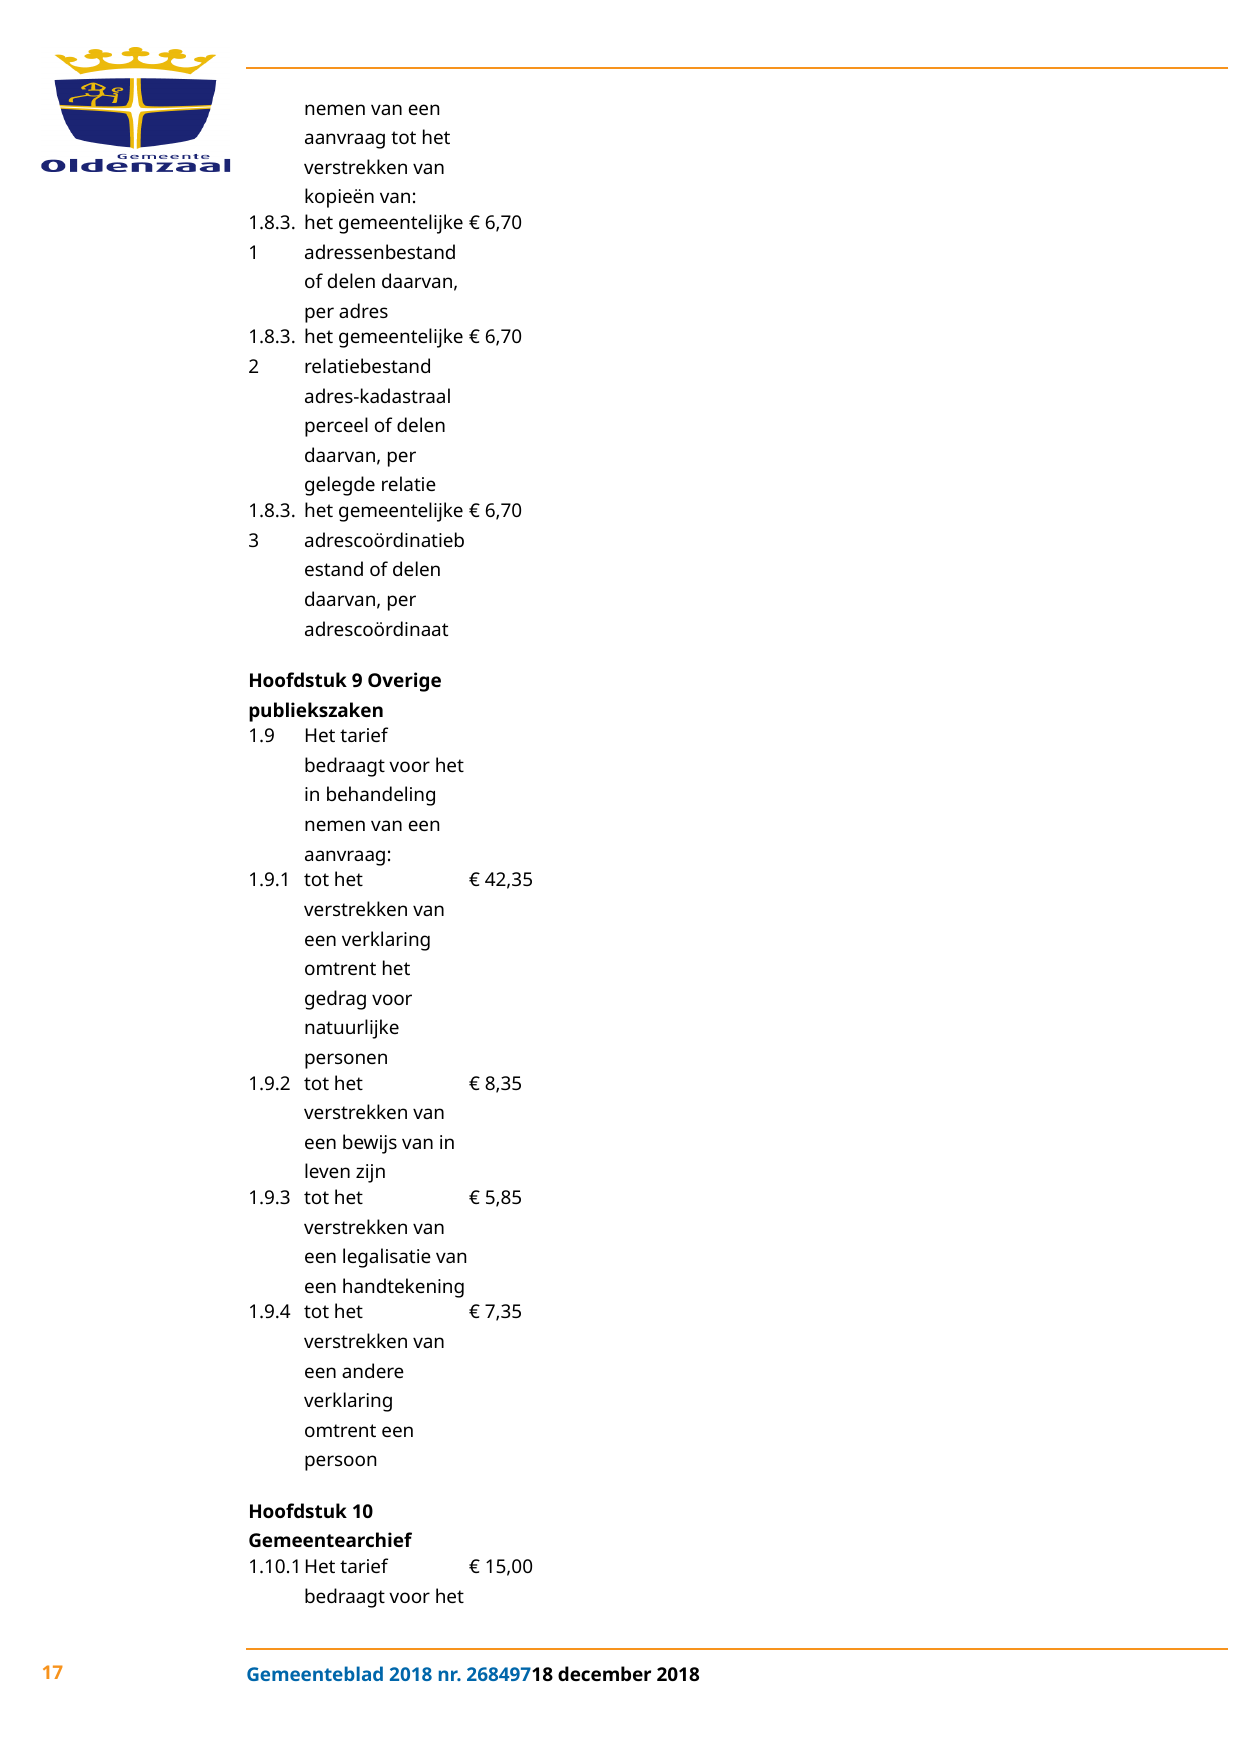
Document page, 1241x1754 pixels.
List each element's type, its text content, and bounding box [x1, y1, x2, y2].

table_cell [649, 723, 704, 867]
table_cell [537, 1070, 593, 1184]
table_cell [593, 1473, 649, 1498]
table_cell [760, 1299, 816, 1472]
table_cell [705, 1473, 760, 1498]
table_cell [304, 641, 469, 667]
table_cell het gemeentelijke adressenbestand of delen daarvan, per adres [304, 209, 469, 324]
table_cell [705, 641, 760, 667]
table_cell [593, 498, 649, 641]
table_cell [248, 1473, 304, 1498]
table_cell [649, 641, 704, 667]
table_cell 1.8.3.3 [248, 498, 304, 641]
table_cell tot het verstrekken van een verklaring omtrent het gedrag voor natuurlijke personen [304, 867, 469, 1070]
table_cell [537, 1498, 593, 1553]
table_cell € 6,70 [469, 209, 537, 324]
table_cell [760, 723, 816, 867]
table_cell [537, 1473, 593, 1498]
table_cell [593, 1299, 649, 1472]
table_cell [705, 867, 760, 1070]
table_cell [593, 95, 649, 209]
table_cell [705, 95, 760, 209]
table_cell [649, 667, 704, 722]
table_cell [593, 667, 649, 722]
table_cell [705, 1554, 760, 1609]
table_cell [469, 1473, 537, 1498]
table_cell [593, 209, 649, 324]
table_cell [705, 324, 760, 497]
table_cell [649, 209, 704, 324]
table_cell [705, 1299, 760, 1472]
table_cell [304, 1473, 469, 1498]
table_cell [705, 1184, 760, 1299]
table_cell [760, 641, 816, 667]
table_cell [649, 1070, 704, 1184]
table_cell € 6,70 [469, 498, 537, 641]
table_cell [593, 324, 649, 497]
table_cell [705, 1498, 760, 1553]
table_cell het gemeentelijke relatiebestand adres-kadastraal perceel of delen daarvan, per gelegde relatie [304, 324, 469, 497]
table_cell [760, 498, 816, 641]
table_cell [248, 95, 304, 209]
table_cell € 8,35 [469, 1070, 537, 1184]
table_cell nemen van een aanvraag tot het verstrekken van kopieën van: [304, 95, 469, 209]
table_cell tot het verstrekken van een legalisatie van een handtekening [304, 1184, 469, 1299]
table_cell [593, 867, 649, 1070]
table_cell 1.9.2 [248, 1070, 304, 1184]
table_cell € 5,85 [469, 1184, 537, 1299]
table_cell [760, 209, 816, 324]
table_cell [760, 1554, 816, 1609]
table_cell 1.9 [248, 723, 304, 867]
table_cell [649, 1498, 704, 1553]
table_cell € 6,70 [469, 324, 537, 497]
table_cell [537, 1554, 593, 1609]
table_cell 1.10.1 [248, 1554, 304, 1609]
table_cell [705, 498, 760, 641]
table_cell [537, 641, 593, 667]
table_cell [469, 95, 537, 209]
table_cell tot het verstrekken van een andere verklaring omtrent een persoon [304, 1299, 469, 1472]
table_cell Het tarief bedraagt voor het [304, 1554, 469, 1609]
table_cell [705, 667, 760, 722]
table_cell € 15,00 [469, 1554, 537, 1609]
table_cell [537, 723, 593, 867]
table_cell [649, 324, 704, 497]
table_cell 1.9.1 [248, 867, 304, 1070]
table_cell tot het verstrekken van een bewijs van in leven zijn [304, 1070, 469, 1184]
table_cell [649, 867, 704, 1070]
table_cell [593, 641, 649, 667]
table_cell [469, 1498, 537, 1553]
table_cell [469, 667, 537, 722]
table_cell [649, 498, 704, 641]
table_cell [705, 209, 760, 324]
table_cell [469, 723, 537, 867]
table_cell [649, 1473, 704, 1498]
table_cell 1.9.4 [248, 1299, 304, 1472]
table_cell [537, 95, 593, 209]
table_cell [593, 1070, 649, 1184]
table_cell [760, 1184, 816, 1299]
picture [41, 47, 231, 172]
table_cell [649, 1184, 704, 1299]
table_cell [593, 1498, 649, 1553]
table_cell Hoofdstuk 10 Gemeentearchief [248, 1498, 469, 1553]
table_cell [537, 324, 593, 497]
table_cell [248, 641, 304, 667]
table_cell [760, 1498, 816, 1553]
table_cell [593, 723, 649, 867]
table_cell Het tarief bedraagt voor het in behandeling nemen van een aanvraag: [304, 723, 469, 867]
table_cell [760, 95, 816, 209]
table_cell [760, 1070, 816, 1184]
table_cell [537, 209, 593, 324]
table_cell € 42,35 [469, 867, 537, 1070]
table_cell 1.8.3.2 [248, 324, 304, 497]
table_cell [705, 1070, 760, 1184]
table_cell [537, 1184, 593, 1299]
table_cell [537, 867, 593, 1070]
table_cell het gemeentelijke adrescoördinatiebestand of delen daarvan, per adrescoördinaat [304, 498, 469, 641]
table_cell [537, 667, 593, 722]
table_cell [760, 324, 816, 497]
table_cell [760, 1473, 816, 1498]
table_cell [593, 1554, 649, 1609]
table_cell [649, 95, 704, 209]
table_cell [593, 1184, 649, 1299]
table_cell [469, 641, 537, 667]
table_cell [537, 498, 593, 641]
table_cell Hoofdstuk 9 Overige publiekszaken [248, 667, 469, 722]
table_cell [705, 723, 760, 867]
table_cell 1.8.3.1 [248, 209, 304, 324]
table_cell [649, 1554, 704, 1609]
table_cell [649, 1299, 704, 1472]
table_cell 1.9.3 [248, 1184, 304, 1299]
table_cell [537, 1299, 593, 1472]
table_cell € 7,35 [469, 1299, 537, 1472]
table_cell [760, 867, 816, 1070]
table_cell [760, 667, 816, 722]
